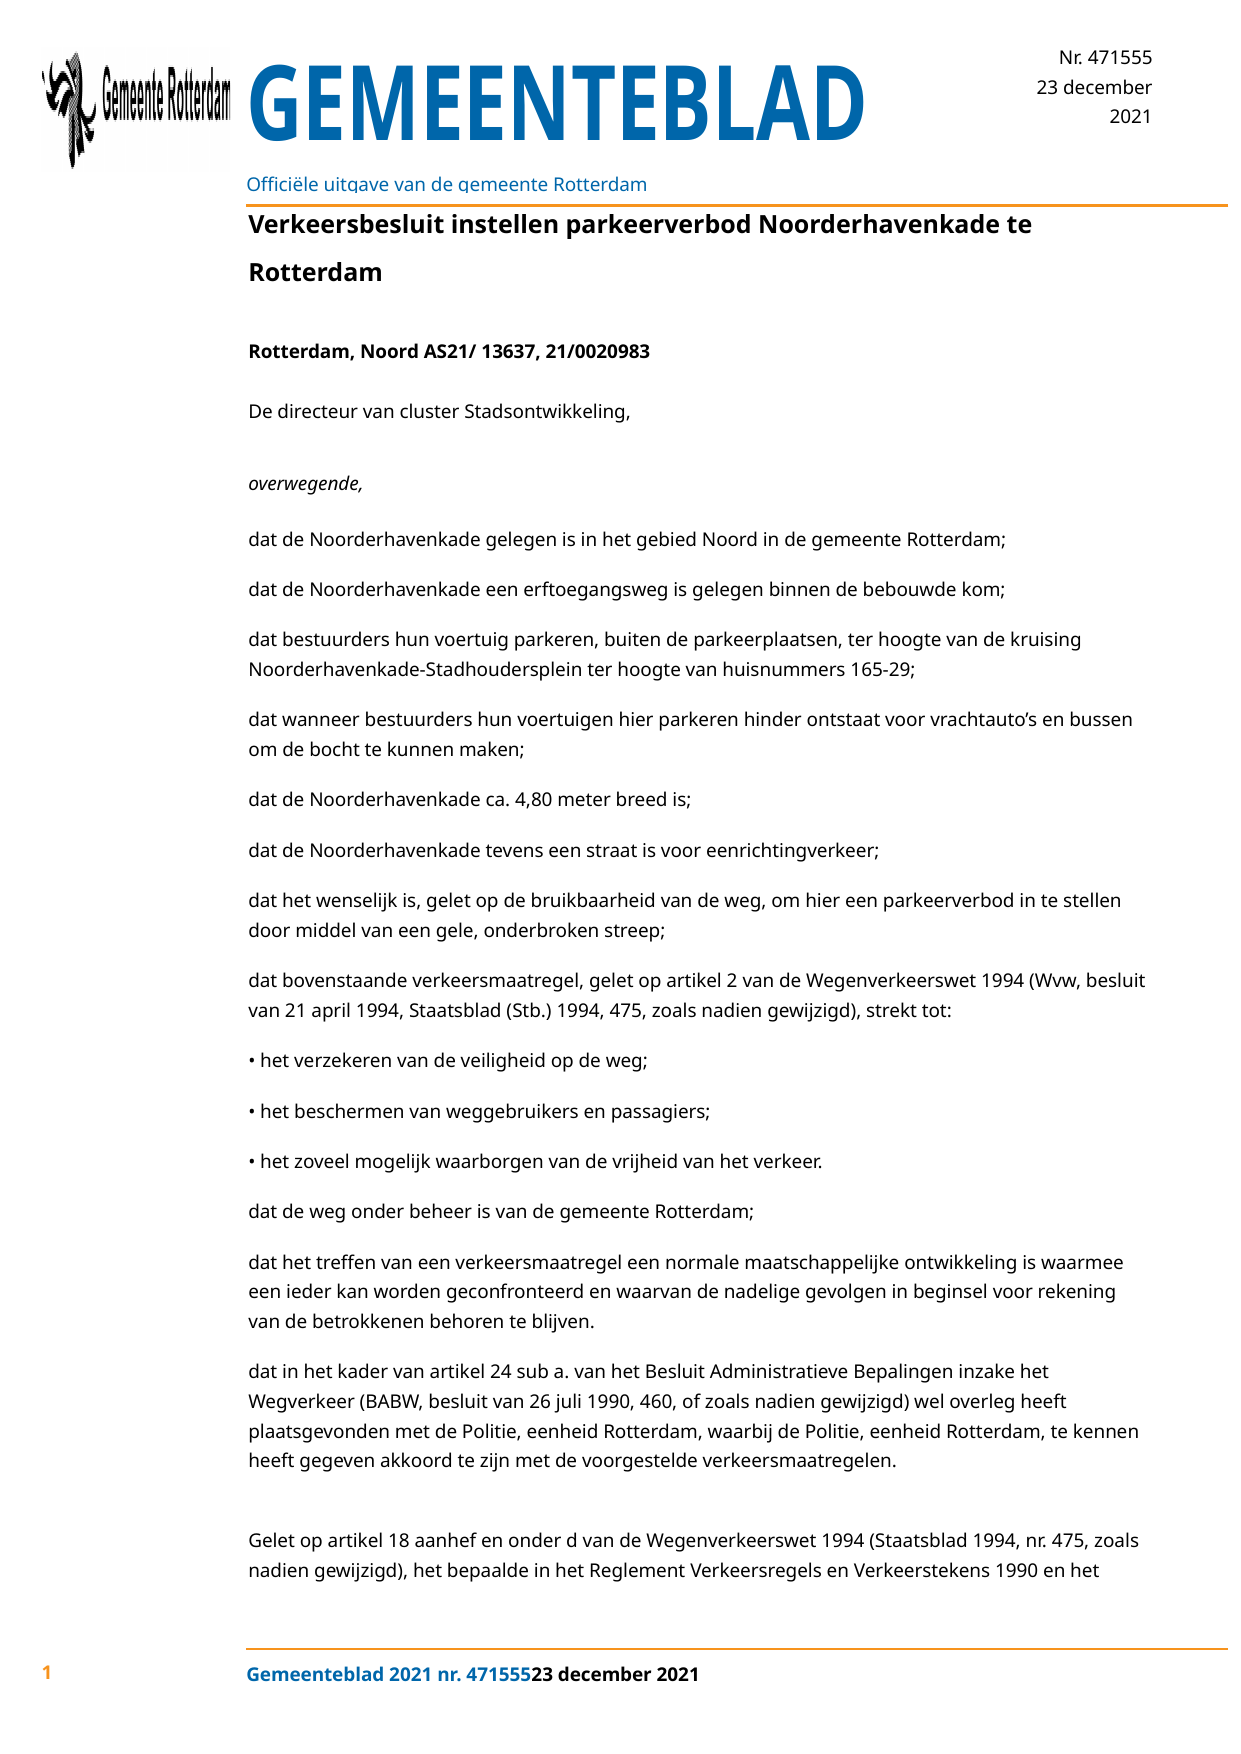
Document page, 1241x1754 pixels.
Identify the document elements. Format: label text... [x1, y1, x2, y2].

text dat het treffen van een verkeersmaatregel een normale maatschappelijke ontwikkeling is waarmee een ieder kan worden geconfronteerd en waarvan de nadelige gevolgen in beginsel voor rekening van de betrokkenen behoren te blijven. [248, 1249, 1152, 1334]
text dat in het kader van artikel 24 sub a. van het Besluit Administratieve Bepalingen inzake het Wegverkeer (BABW, besluit van 26 juli 1990, 460, of zoals nadien gewijzigd) wel overleg heeft plaatsgevonden met de Politie, eenheid Rotterdam, waarbij de Politie, eenheid Rotterdam, te kennen heeft gegeven akkoord te zijn met de voorgestelde verkeersmaatregelen. [248, 1359, 1152, 1473]
text dat de Noorderhavenkade gelegen is in het gebied Noord in de gemeente Rotterdam; [248, 526, 1152, 552]
text dat de Noorderhavenkade ca. 4,80 meter breed is; [248, 787, 1152, 812]
text dat wanneer bestuurders hun voertuigen hier parkeren hinder ontstaat voor vrachtauto’s en bussen om de bocht te kunnen maken; [248, 707, 1152, 762]
text Gelet op artikel 18 aanhef en onder d van de Wegenverkeerswet 1994 (Staatsblad 1994, nr. 475, zoals nadien gewijzigd), het bepaalde in het Reglement Verkeersregels en Verkeerstekens 1990 en het [248, 1527, 1152, 1583]
text dat de Noorderhavenkade een erftoegangsweg is gelegen binnen de bebouwde kom; [248, 576, 1152, 602]
text dat bovenstaande verkeersmaatregel, gelet op artikel 2 van de Wegenverkeerswet 1994 (Wvw, besluit van 21 april 1994, Staatsblad (Stb.) 1994, 475, zoals nadien gewijzigd), strekt tot: [248, 967, 1152, 1023]
picture [41, 47, 231, 172]
text Rotterdam, Noord AS21/ 13637, 21/0020983 [248, 339, 1152, 364]
text dat de weg onder beheer is van de gemeente Rotterdam; [248, 1199, 1152, 1224]
text overwegende, [248, 471, 1152, 496]
text De directeur van cluster Stadsontwikkeling, [248, 398, 1152, 423]
text dat bestuurders hun voertuig parkeren, buiten de parkeerplaatsen, ter hoogte van de kruising Noorderhavenkade-Stadhoudersplein ter hoogte van huisnummers 165-29; [248, 627, 1152, 682]
text • het beschermen van weggebruikers en passagiers; [248, 1098, 1152, 1124]
text • het zoveel mogelijk waarborgen van de vrijheid van het verkeer. [248, 1148, 1152, 1174]
text Verkeersbesluit instellen parkeerverbod Noorderhavenkade te Rotterdam [248, 207, 1152, 288]
text dat het wenselijk is, gelet op de bruikbaarheid van de weg, om hier een parkeerverbod in te stellen door middel van een gele, onderbroken streep; [248, 887, 1152, 943]
text • het verzekeren van de veiligheid op de weg; [248, 1047, 1152, 1073]
text dat de Noorderhavenkade tevens een straat is voor eenrichtingverkeer; [248, 837, 1152, 863]
